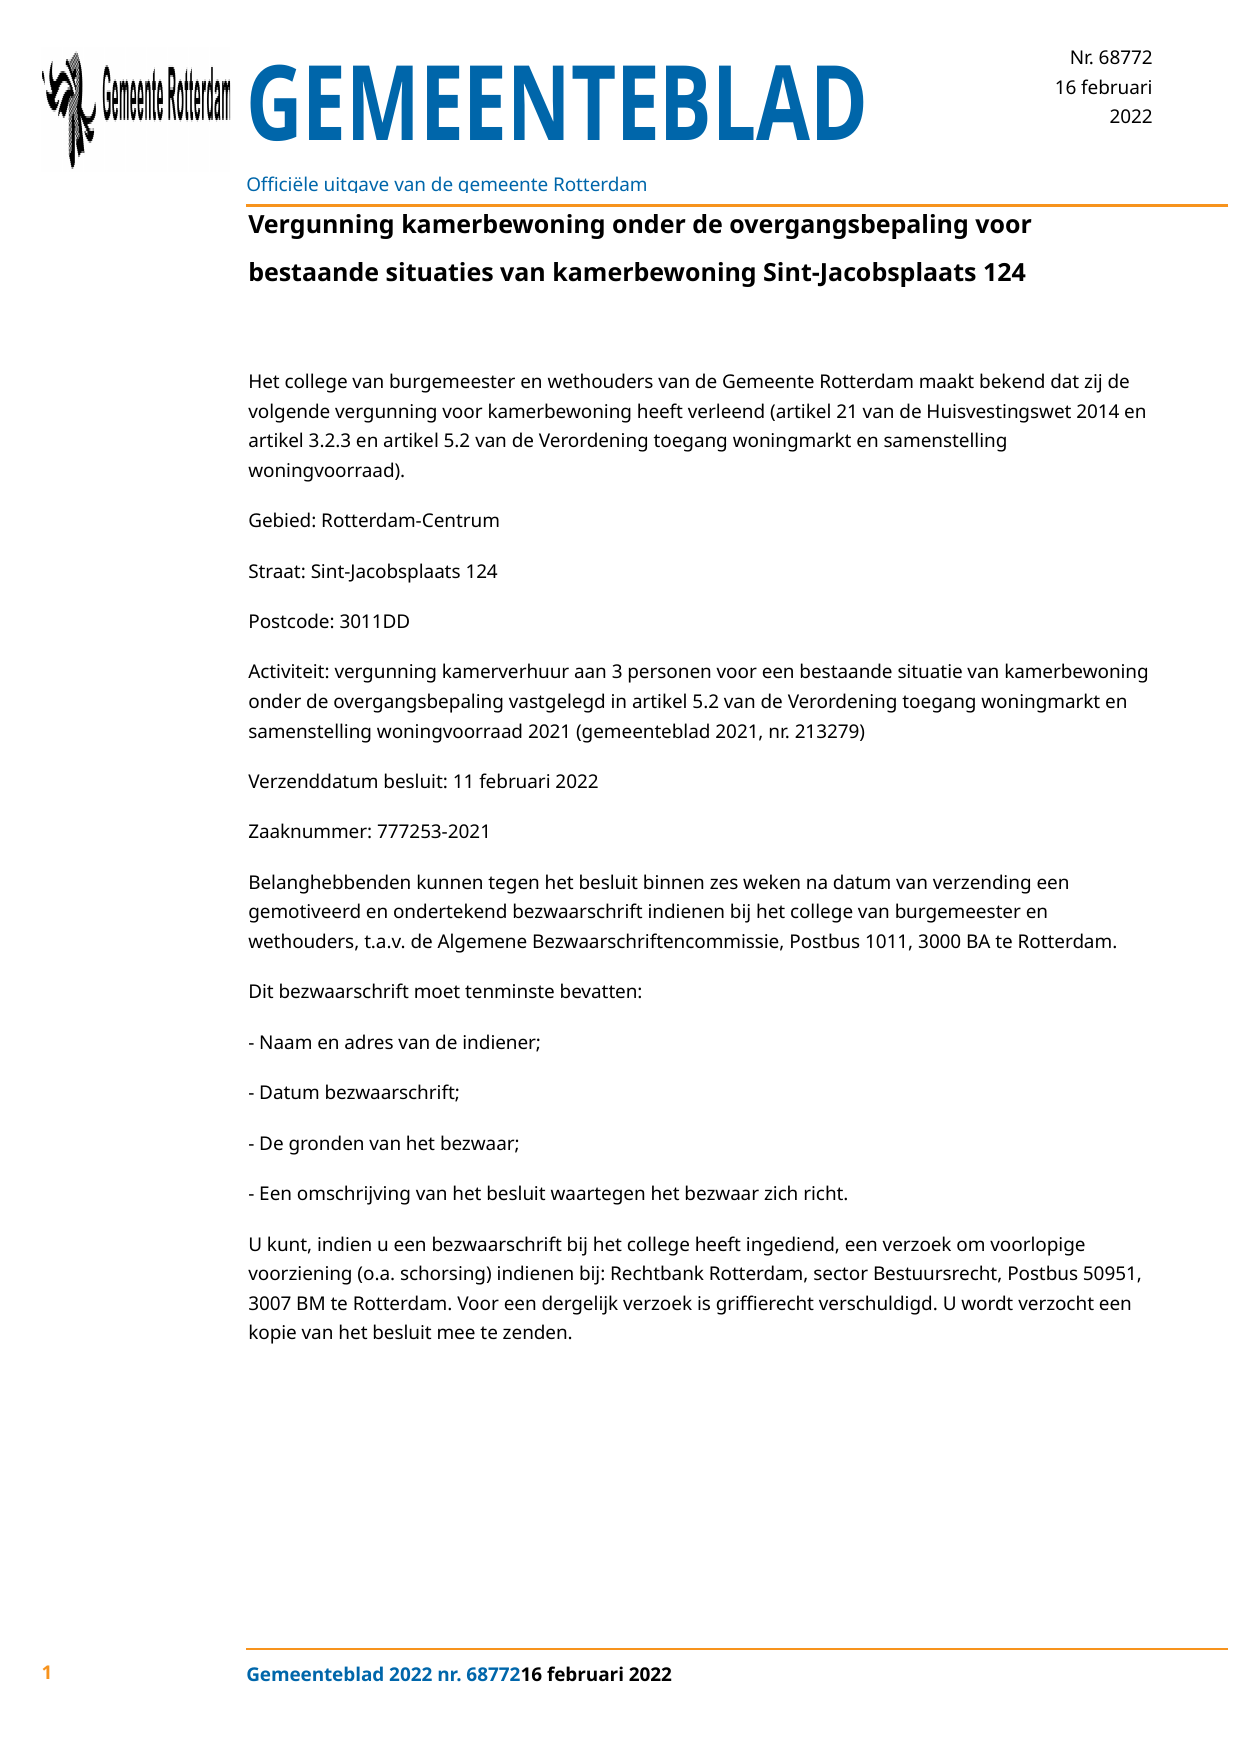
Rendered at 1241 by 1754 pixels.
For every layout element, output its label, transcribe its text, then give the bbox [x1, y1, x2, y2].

text - Naam en adres van de indiener; [248, 1029, 1152, 1055]
text - Een omschrijving van het besluit waartegen het bezwaar zich richt. [248, 1180, 1152, 1206]
text Gebied: Rotterdam-Centrum [248, 507, 1152, 533]
picture [41, 47, 231, 172]
text Belanghebbenden kunnen tegen het besluit binnen zes weken na datum van verzending een gemotiveerd en ondertekend bezwaarschrift indienen bij het college van burgemeester en wethouders, t.a.v. de Algemene Bezwaarschriftencommissie, Postbus 1011, 3000 BA te Rotterdam. [248, 869, 1152, 954]
text Het college van burgemeester en wethouders van de Gemeente Rotterdam maakt bekend dat zij de volgende vergunning voor kamerbewoning heeft verleend (artikel 21 van de Huisvestingswet 2014 en artikel 3.2.3 en artikel 5.2 van de Verordening toegang woningmarkt en samenstelling woningvoorraad). [248, 368, 1152, 483]
text Postcode: 3011DD [248, 608, 1152, 634]
text Verzenddatum besluit: 11 februari 2022 [248, 768, 1152, 794]
text Vergunning kamerbewoning onder de overgangsbepaling voor bestaande situaties van kamerbewoning Sint-Jacobsplaats 124 [248, 207, 1152, 288]
text Straat: Sint-Jacobsplaats 124 [248, 558, 1152, 584]
text - De gronden van het bezwaar; [248, 1130, 1152, 1156]
text Activiteit: vergunning kamerverhuur aan 3 personen voor een bestaande situatie van kamerbewoning onder de overgangsbepaling vastgelegd in artikel 5.2 van de Verordening toegang woningmarkt en samenstelling woningvoorraad 2021 (gemeenteblad 2021, nr. 213279) [248, 659, 1152, 744]
text Dit bezwaarschrift moet tenminste bevatten: [248, 979, 1152, 1004]
text - Datum bezwaarschrift; [248, 1079, 1152, 1105]
text U kunt, indien u een bezwaarschrift bij het college heeft ingediend, een verzoek om voorlopige voorziening (o.a. schorsing) indienen bij: Rechtbank Rotterdam, sector Bestuursrecht, Postbus 50951, 3007 BM te Rotterdam. Voor een dergelijk verzoek is griffierecht verschuldigd. U wordt verzocht een kopie van het besluit mee te zenden. [248, 1231, 1152, 1345]
text Zaaknummer: 777253-2021 [248, 819, 1152, 844]
